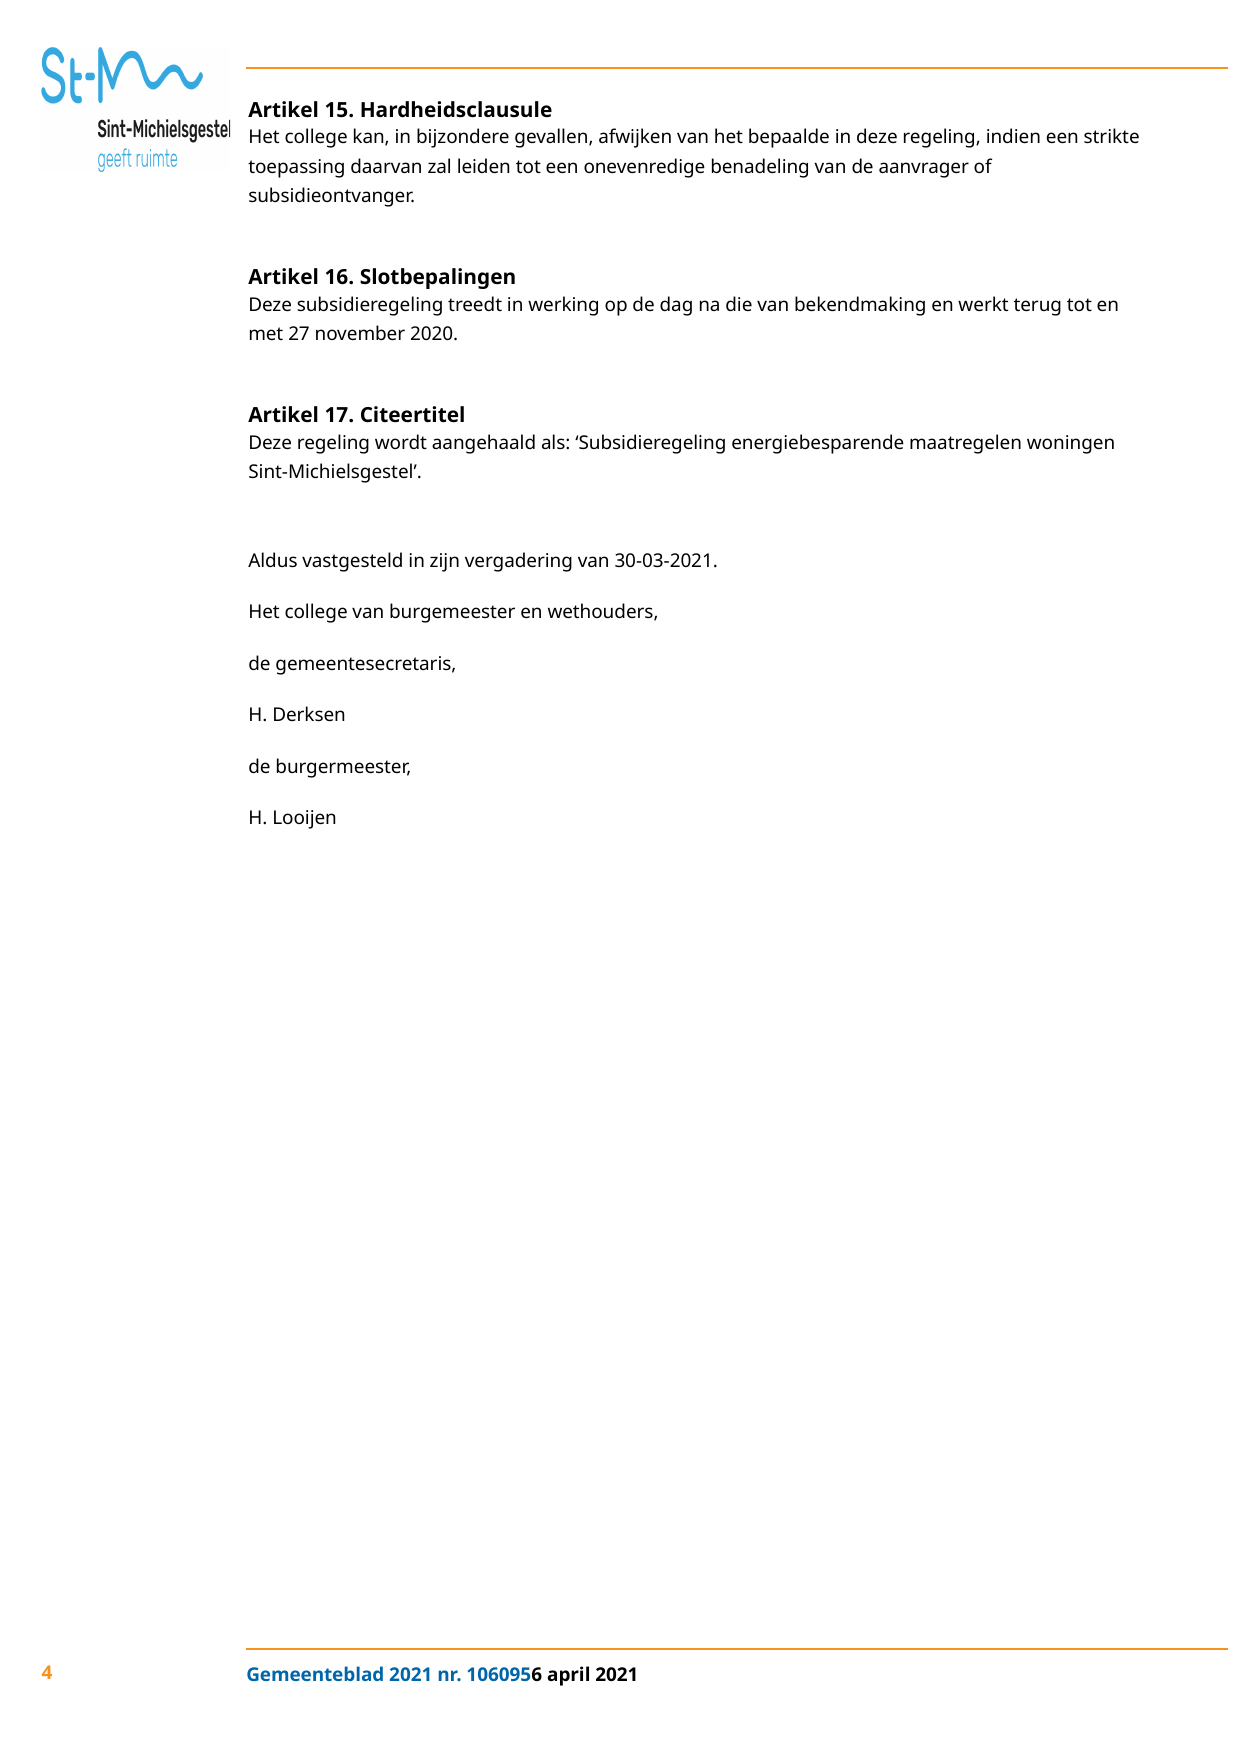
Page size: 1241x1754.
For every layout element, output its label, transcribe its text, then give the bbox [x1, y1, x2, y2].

text Artikel 17. Citeertitel [248, 400, 1152, 429]
text Aldus vastgesteld in zijn vergadering van 30-03-2021. [248, 547, 1152, 573]
text de burgermeester, [248, 753, 1152, 779]
text Het college kan, in bijzondere gevallen, afwijken van het bepaalde in deze regeling, indien een strikte toepassing daarvan zal leiden tot een onevenredige benadeling van de aanvrager of subsidieontvanger. [248, 123, 1152, 208]
text Artikel 15. Hardheidsclausule [248, 95, 1152, 123]
text Het college van burgemeester en wethouders, [248, 599, 1152, 624]
text H. Derksen [248, 702, 1152, 727]
text Deze regeling wordt aangehaald als: ‘Subsidieregeling energiebesparende maatregelen woningen Sint-Michielsgestel’. [248, 429, 1152, 484]
picture [41, 47, 231, 172]
text de gemeentesecretaris, [248, 650, 1152, 676]
text H. Looijen [248, 804, 1152, 830]
text Deze subsidieregeling treedt in werking op de dag na die van bekendmaking en werkt terug tot en met 27 november 2020. [248, 291, 1152, 346]
text Artikel 16. Slotbepalingen [248, 262, 1152, 291]
